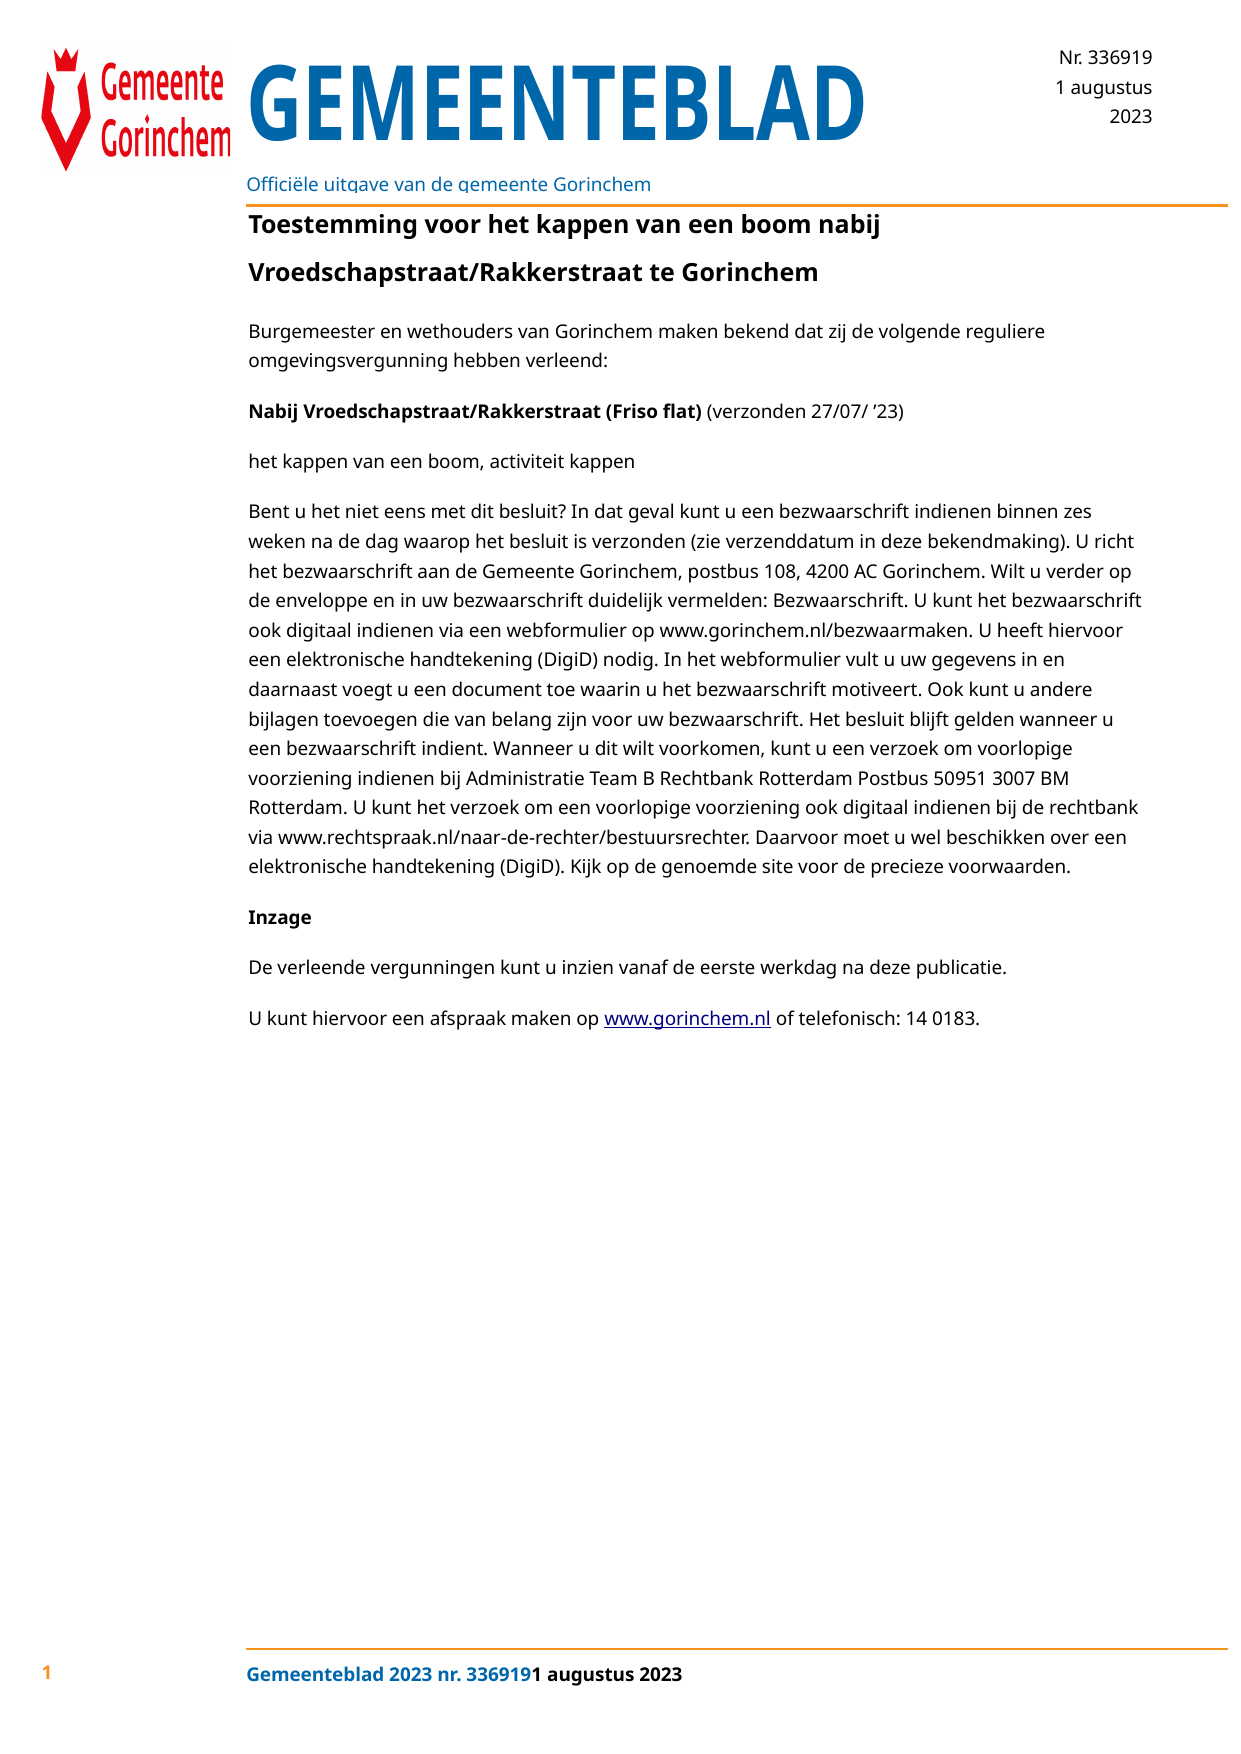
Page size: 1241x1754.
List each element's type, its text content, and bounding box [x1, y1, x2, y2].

text Burgemeester en wethouders van Gorinchem maken bekend dat zij de volgende reguliere omgevingsvergunning hebben verleend: [248, 318, 1152, 373]
picture [41, 47, 231, 172]
text Inzage [248, 904, 1152, 930]
text Toestemming voor het kappen van een boom nabij Vroedschapstraat/Rakkerstraat te Gorinchem [248, 207, 1152, 288]
text het kappen van een boom, activiteit kappen [248, 448, 1152, 474]
text U kunt hiervoor een afspraak maken op www.gorinchem.nl of telefonisch: 14 0183. [248, 1005, 1152, 1031]
text Bent u het niet eens met dit besluit? In dat geval kunt u een bezwaarschrift indienen binnen zes weken na de dag waarop het besluit is verzonden (zie verzenddatum in deze bekendmaking). U richt het bezwaarschrift aan de Gemeente Gorinchem, postbus 108, 4200 AC Gorinchem. Wilt u verder op de enveloppe en in uw bezwaarschrift duidelijk vermelden: Bezwaarschrift. U kunt het bezwaarschrift ook digitaal indienen via een webformulier op www.gorinchem.nl/bezwaarmaken. U heeft hiervoor een elektronische handtekening (DigiD) nodig. In het webformulier vult u uw gegevens in en daarnaast voegt u een document toe waarin u het bezwaarschrift motiveert. Ook kunt u andere bijlagen toevoegen die van belang zijn voor uw bezwaarschrift. Het besluit blijft gelden wanneer u een bezwaarschrift indient. Wanneer u dit wilt voorkomen, kunt u een verzoek om voorlopige voorziening indienen bij Administratie Team B Rechtbank Rotterdam Postbus 50951 3007 BM Rotterdam. U kunt het verzoek om een voorlopige voorziening ook digitaal indienen bij de rechtbank via www.rechtspraak.nl/naar-de-rechter/bestuursrechter. Daarvoor moet u wel beschikken over een elektronische handtekening (DigiD). Kijk op de genoemde site voor de precieze voorwaarden. [248, 499, 1152, 879]
text Nabij Vroedschapstraat/Rakkerstraat (Friso flat) (verzonden 27/07/ ’23) [248, 398, 1152, 424]
text De verleende vergunningen kunt u inzien vanaf de eerste werkdag na deze publicatie. [248, 954, 1152, 980]
